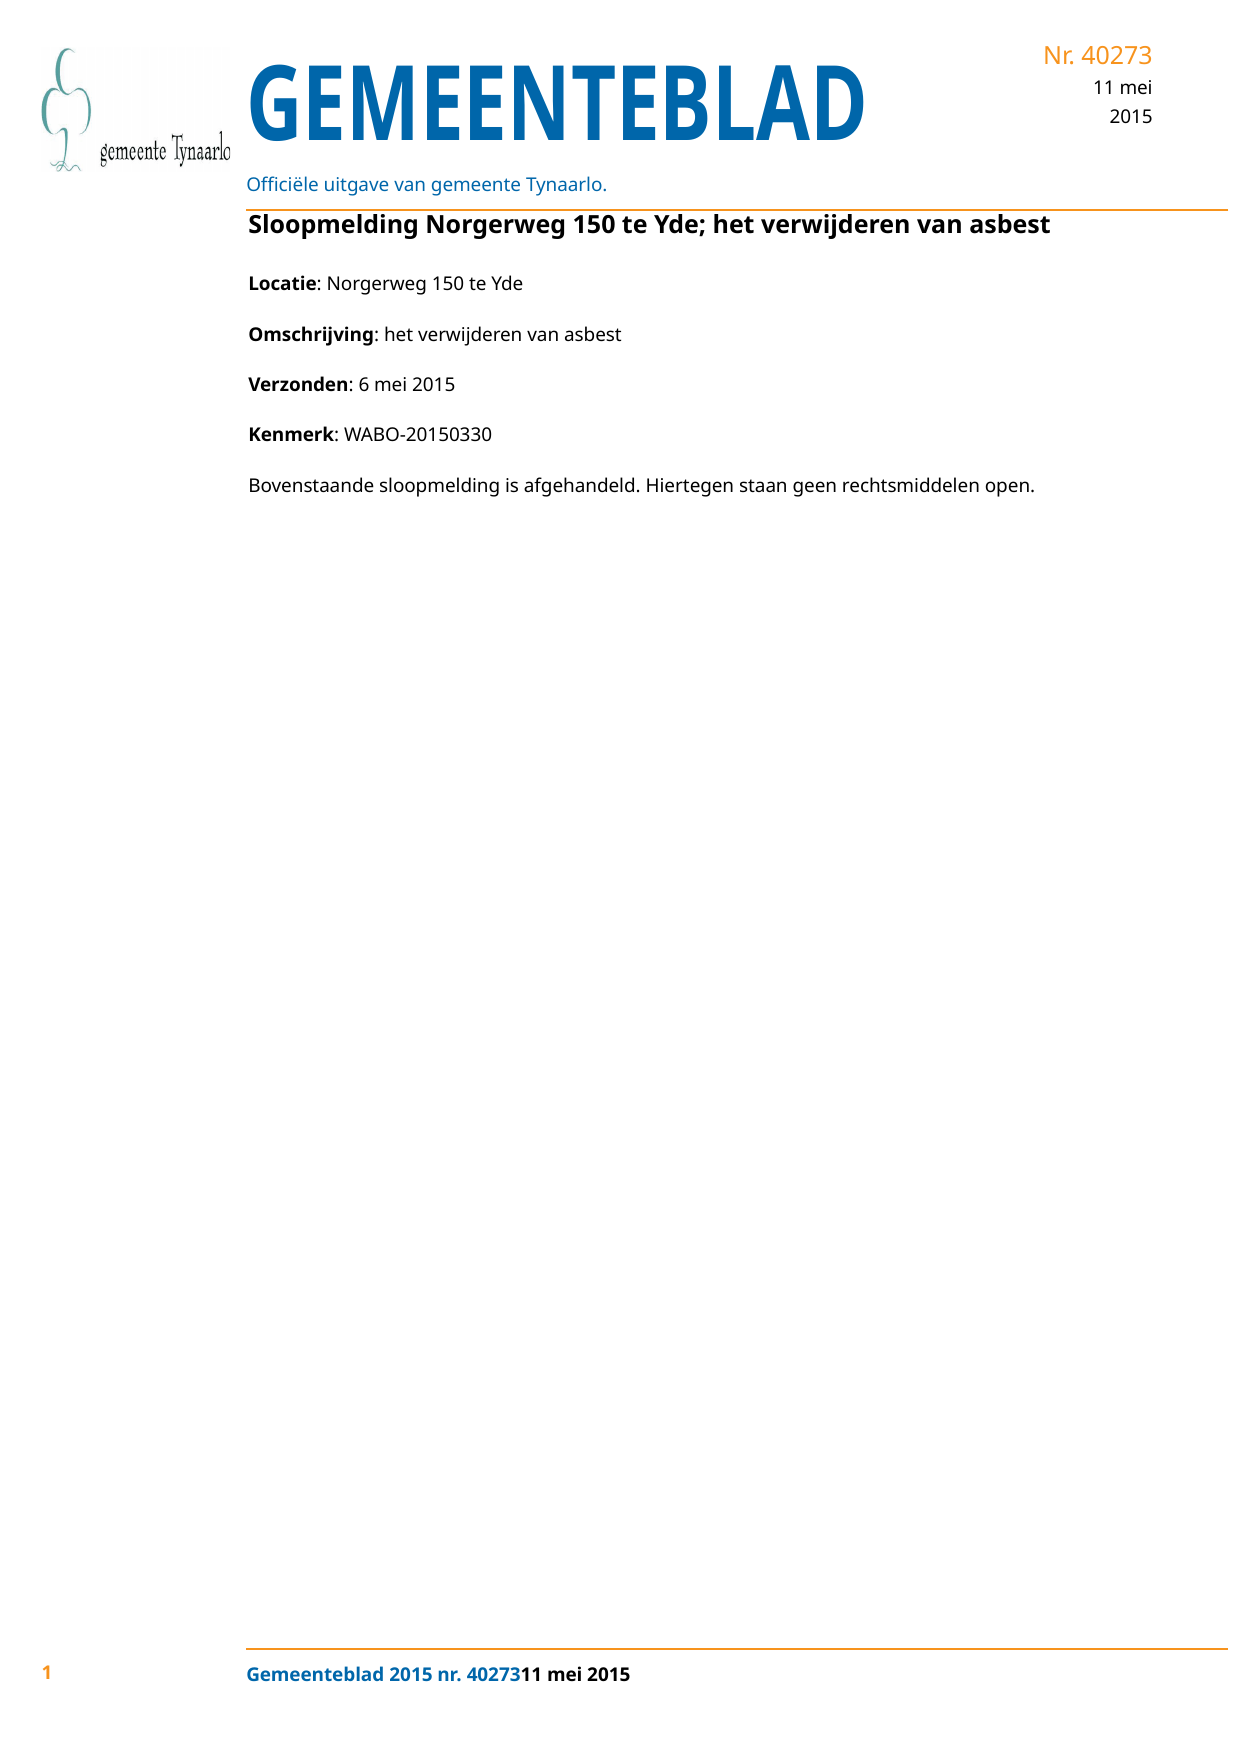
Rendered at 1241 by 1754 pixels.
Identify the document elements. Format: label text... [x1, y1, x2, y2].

text Locatie: Norgerweg 150 te Yde [248, 270, 1152, 296]
picture [41, 47, 231, 172]
text Bovenstaande sloopmelding is afgehandeld. Hiertegen staan geen rechtsmiddelen open. [248, 472, 1152, 498]
text Verzonden: 6 mei 2015 [248, 371, 1152, 397]
text Sloopmelding Norgerweg 150 te Yde; het verwijderen van asbest [248, 211, 1152, 241]
text Kenmerk: WABO-20150330 [248, 422, 1152, 447]
text Omschrijving: het verwijderen van asbest [248, 321, 1152, 346]
